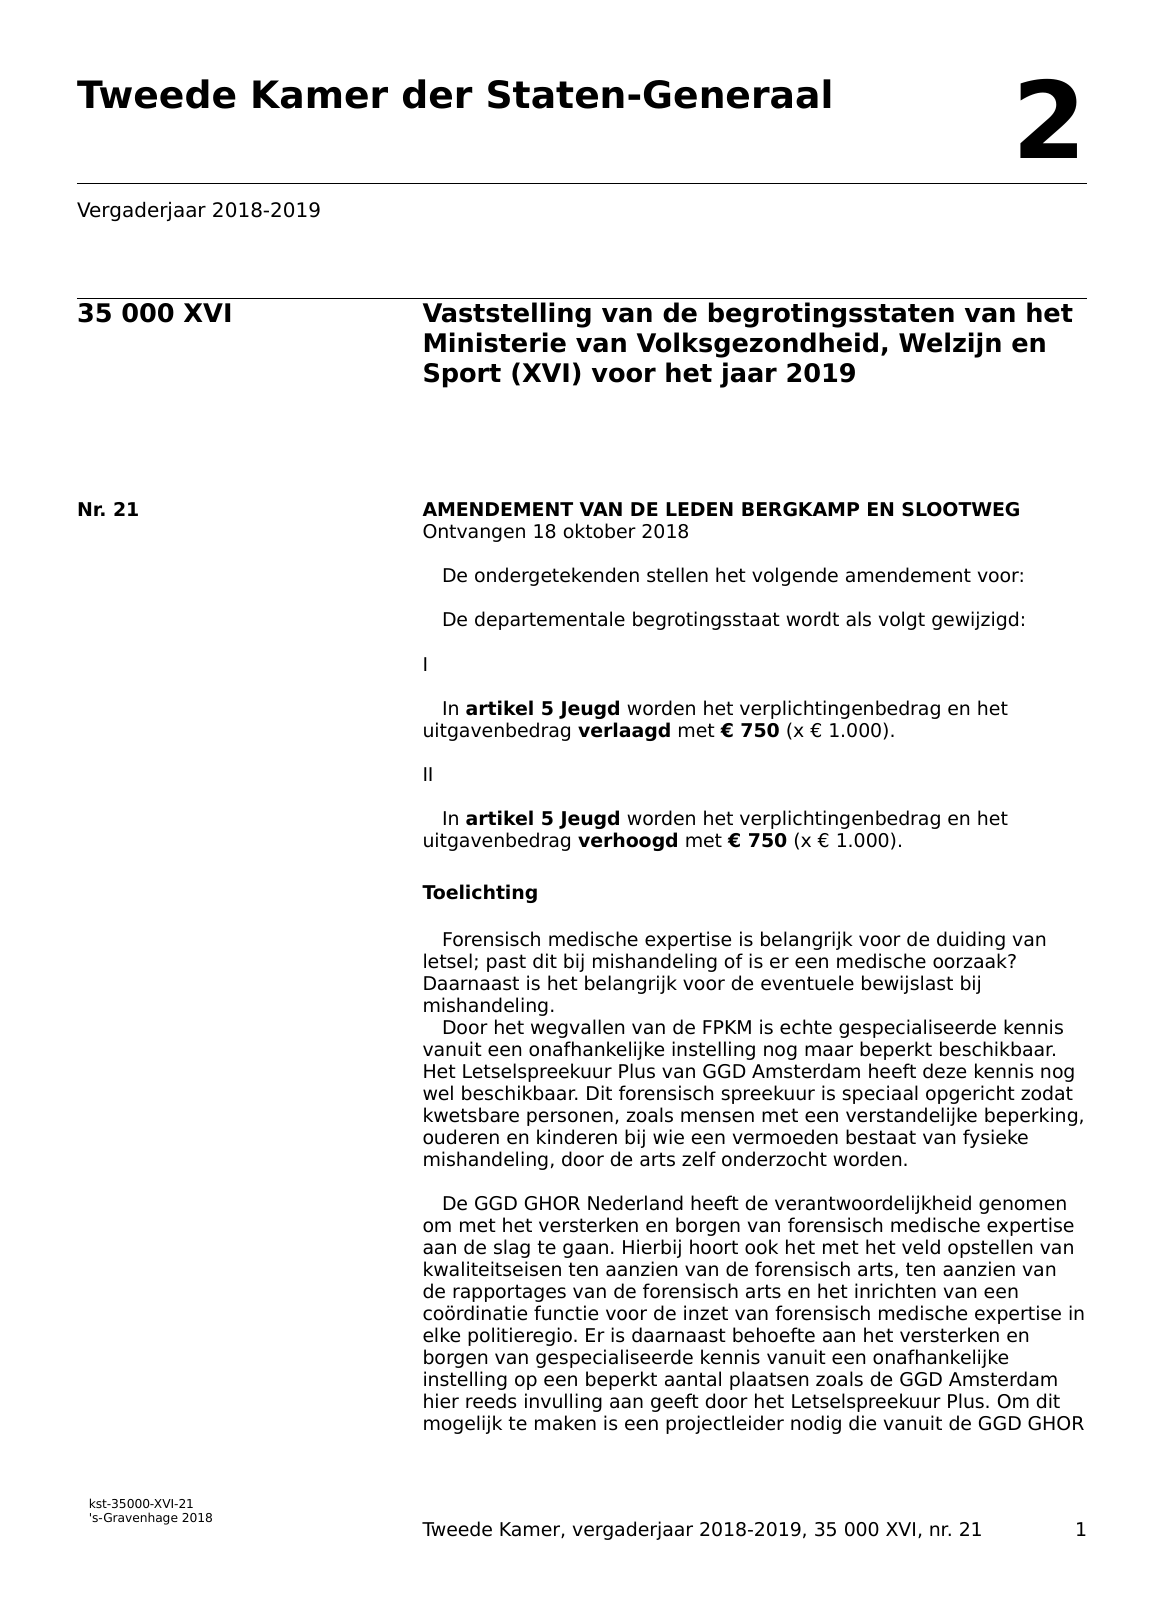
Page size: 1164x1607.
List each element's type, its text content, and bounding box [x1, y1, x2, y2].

text In artikel 5 Jeugd worden het verplichtingenbedrag en het uitgavenbedrag verhoogd met € 750 (x € 1.000). [422, 808, 1087, 852]
text II [422, 764, 1087, 786]
text 's-Gravenhage 2018 [88, 1511, 323, 1525]
text De departementale begrotingsstaat wordt als volgt gewijzigd: [422, 609, 1087, 631]
subtitle Nr. 21 AMENDEMENT VAN DE LEDEN BERGKAMP EN SLOOTWEG [77, 499, 1087, 521]
table_cell Vergaderjaar 2018-2019 [77, 184, 1087, 298]
text Forensisch medische expertise is belangrijk voor de duiding van letsel; past dit bij mishandeling of is er een medische oorzaak? Daarnaast is het belangrijk voor de eventuele bewijslast bij mishandeling. [422, 929, 1087, 1017]
subtitle Toelichting [422, 882, 1087, 904]
text kst-35000-XVI-21 [88, 1497, 323, 1511]
text Door het wegvallen van de FPKM is echte gespecialiseerde kennis vanuit een onafhankelijke instelling nog maar beperkt beschikbaar. Het Letselspreekuur Plus van GGD Amsterdam heeft deze kennis nog wel beschikbaar. Dit forensisch spreekuur is speciaal opgericht zodat kwetsbare personen, zoals mensen met een verstandelijke beperking, ouderen en kinderen bij wie een vermoeden bestaat van fysieke mishandeling, door de arts zelf onderzocht worden. [422, 1017, 1087, 1171]
subtitle 35 000 XVI Vaststelling van de begrotingsstaten van het Ministerie van Volksgezondheid, Welzijn en Sport (XVI) voor het jaar 2019 [77, 299, 1087, 388]
text Ontvangen 18 oktober 2018 [422, 521, 1087, 543]
text I [422, 653, 1087, 676]
text De ondergetekenden stellen het volgende amendement voor: [422, 565, 1087, 587]
text De GGD GHOR Nederland heeft de verantwoordelijkheid genomen om met het versterken en borgen van forensisch medische expertise aan de slag te gaan. Hierbij hoort ook het met het veld opstellen van kwaliteitseisen ten aanzien van de forensisch arts, ten aanzien van de rapportages van de forensisch arts en het inrichten van een coördinatie functie voor de inzet van forensisch medische expertise in elke politieregio. Er is daarnaast behoefte aan het versterken en borgen van gespecialiseerde kennis vanuit een onafhankelijke instelling op een beperkt aantal plaatsen zoals de GGD Amsterdam hier reeds invulling aan geeft door het Letselspreekuur Plus. Om dit mogelijk te maken is een projectleider nodig die vanuit de GGD GHOR [422, 1193, 1087, 1435]
text In artikel 5 Jeugd worden het verplichtingenbedrag en het uitgavenbedrag verlaagd met € 750 (x € 1.000). [422, 698, 1087, 742]
table_header Tweede Kamer der Staten-Generaal [77, 59, 886, 183]
table_header 2 [886, 59, 1087, 183]
